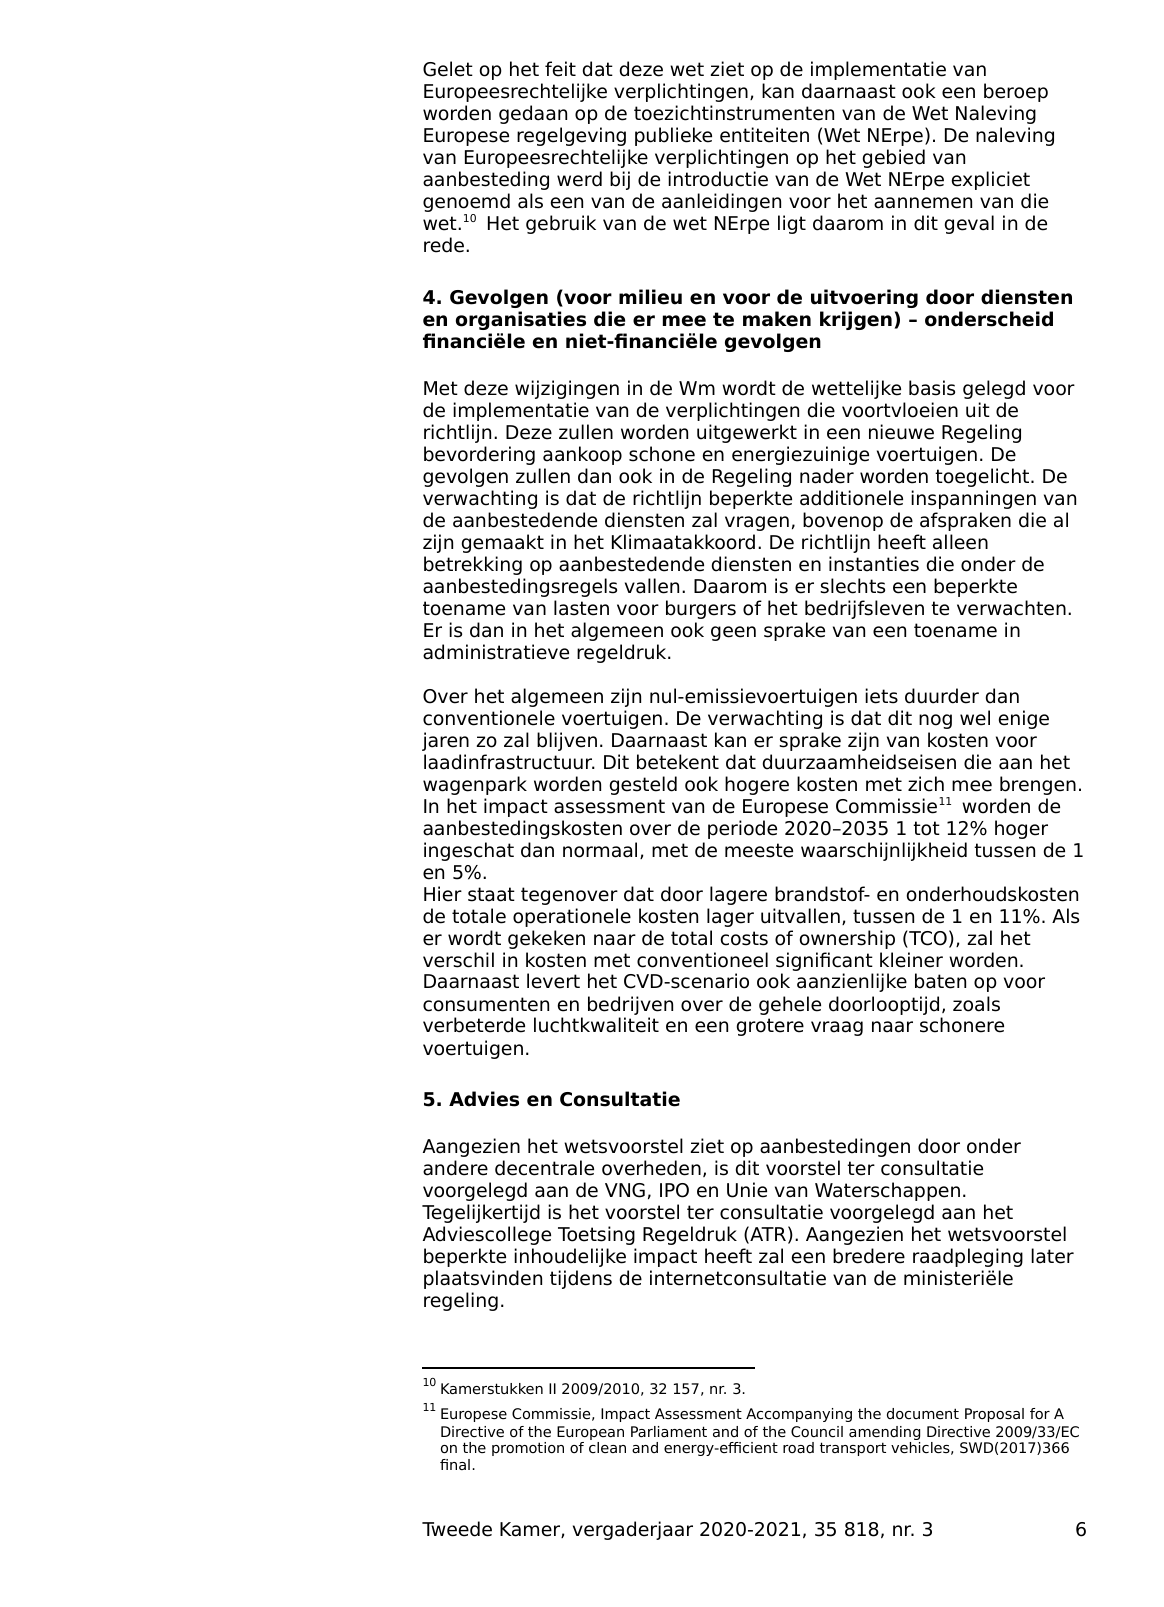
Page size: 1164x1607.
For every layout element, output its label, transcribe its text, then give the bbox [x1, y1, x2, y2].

text Hier staat tegenover dat door lagere brandstof- en onderhoudskosten de totale operationele kosten lager uitvallen, tussen de 1 en 11%. Als er wordt gekeken naar de total costs of ownership (TCO), zal het verschil in kosten met conventioneel significant kleiner worden. Daarnaast levert het CVD-scenario ook aanzienlijke baten op voor consumenten en bedrijven over de gehele doorlooptijd, zoals verbeterde luchtkwaliteit en een grotere vraag naar schonere voertuigen. [422, 883, 1087, 1059]
subtitle 5. Advies en Consultatie [422, 1089, 1087, 1111]
text Europese Commissie, Impact Assessment Accompanying the document Proposal for A Directive of the European Parliament and of the Council amending Directive 2009/33/EC on the promotion of clean and energy-efficient road transport vehicles, SWD(2017)366 final. [422, 1402, 1087, 1474]
text Over het algemeen zijn nul-emissievoertuigen iets duurder dan conventionele voertuigen. De verwachting is dat dit nog wel enige jaren zo zal blijven. Daarnaast kan er sprake zijn van kosten voor laadinfrastructuur. Dit betekent dat duurzaamheidseisen die aan het wagenpark worden gesteld ook hogere kosten met zich mee brengen. [422, 686, 1087, 796]
text In het impact assessment van de Europese Commissie worden de aanbestedingskosten over de periode 2020–2035 1 tot 12% hoger ingeschat dan normaal, met de meeste waarschijnlijkheid tussen de 1 en 5%. [422, 796, 1087, 883]
text Aangezien het wetsvoorstel ziet op aanbestedingen door onder andere decentrale overheden, is dit voorstel ter consultatie voorgelegd aan de VNG, IPO en Unie van Waterschappen. Tegelijkertijd is het voorstel ter consultatie voorgelegd aan het Adviescollege Toetsing Regeldruk (ATR). Aangezien het wetsvoorstel beperkte inhoudelijke impact heeft zal een bredere raadpleging later plaatsvinden tijdens de internetconsultatie van de ministeriële regeling. [422, 1136, 1087, 1312]
text Kamerstukken II 2009/2010, 32 157, nr. 3. [422, 1377, 1087, 1399]
text Met deze wijzigingen in de Wm wordt de wettelijke basis gelegd voor de implementatie van de verplichtingen die voortvloeien uit de richtlijn. Deze zullen worden uitgewerkt in een nieuwe Regeling bevordering aankoop schone en energiezuinige voertuigen. De gevolgen zullen dan ook in de Regeling nader worden toegelicht. De verwachting is dat de richtlijn beperkte additionele inspanningen van de aanbestedende diensten zal vragen, bovenop de afspraken die al zijn gemaakt in het Klimaatakkoord. De richtlijn heeft alleen betrekking op aanbestedende diensten en instanties die onder de aanbestedingsregels vallen. Daarom is er slechts een beperkte toename van lasten voor burgers of het bedrijfsleven te verwachten. Er is dan in het algemeen ook geen sprake van een toename in administratieve regeldruk. [422, 378, 1087, 663]
subtitle 4. Gevolgen (voor milieu en voor de uitvoering door diensten en organisaties die er mee te maken krijgen) – onderscheid financiële en niet-financiële gevolgen [422, 287, 1087, 353]
text Gelet op het feit dat deze wet ziet op de implementatie van Europeesrechtelijke verplichtingen, kan daarnaast ook een beroep worden gedaan op de toezichtinstrumenten van de Wet Naleving Europese regelgeving publieke entiteiten (Wet NErpe). De naleving van Europeesrechtelijke verplichtingen op het gebied van aanbesteding werd bij de introductie van de Wet NErpe expliciet genoemd als een van de aanleidingen voor het aannemen van die wet. Het gebruik van de wet NErpe ligt daarom in dit geval in de rede. [422, 59, 1087, 257]
